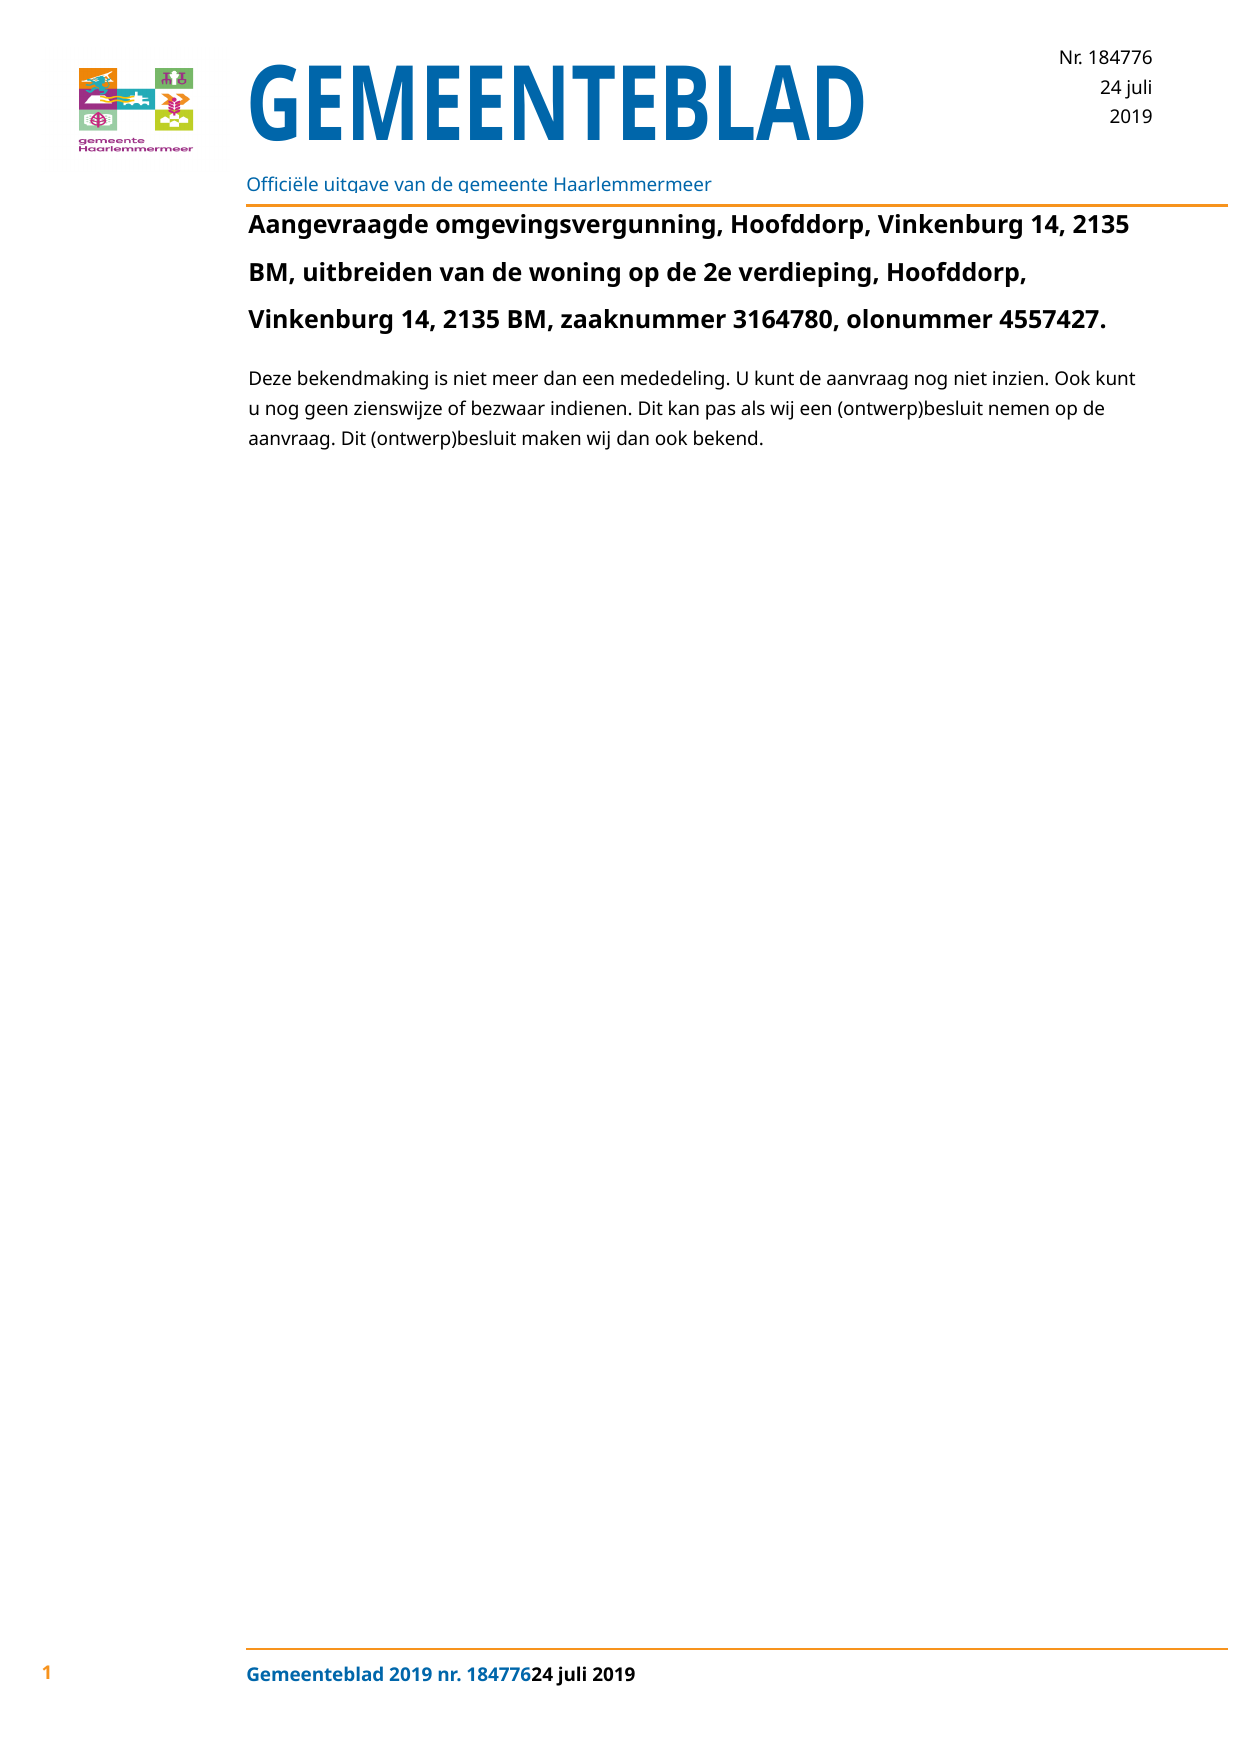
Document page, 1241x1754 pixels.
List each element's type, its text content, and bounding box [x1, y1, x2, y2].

text Deze bekendmaking is niet meer dan een mededeling. U kunt de aanvraag nog niet inzien. Ook kunt u nog geen zienswijze of bezwaar indienen. Dit kan pas als wij een (ontwerp)besluit nemen op de aanvraag. Dit (ontwerp)besluit maken wij dan ook bekend. [248, 366, 1152, 450]
picture [41, 47, 231, 172]
text Aangevraagde omgevingsvergunning, Hoofddorp, Vinkenburg 14, 2135 BM, uitbreiden van de woning op de 2e verdieping, Hoofddorp, Vinkenburg 14, 2135 BM, zaaknummer 3164780, olonummer 4557427. [248, 207, 1152, 336]
